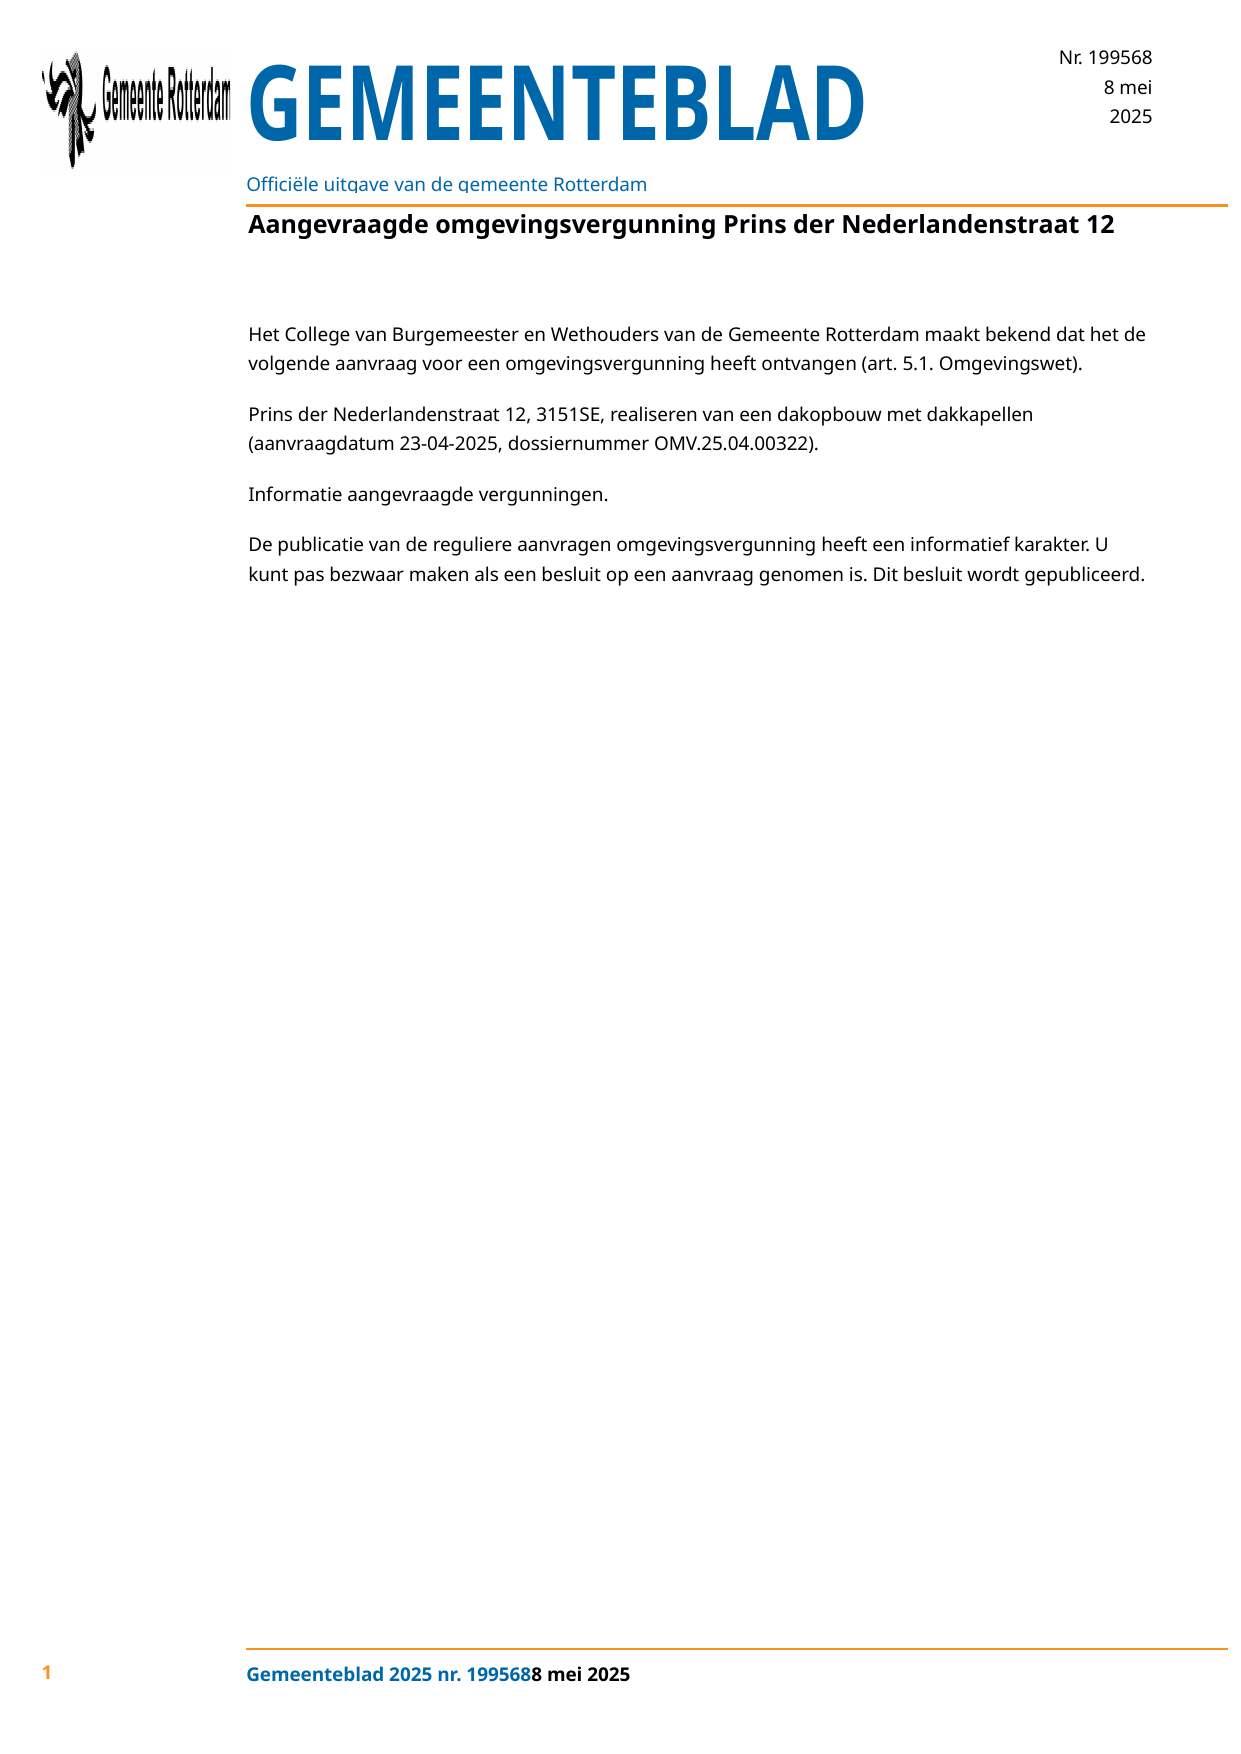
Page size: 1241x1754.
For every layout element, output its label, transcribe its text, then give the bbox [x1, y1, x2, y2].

text Informatie aangevraagde vergunningen. [248, 481, 1152, 506]
text Het College van Burgemeester en Wethouders van de Gemeente Rotterdam maakt bekend dat het de volgende aanvraag voor een omgevingsvergunning heeft ontvangen (art. 5.1. Omgevingswet). [248, 321, 1152, 376]
text De publicatie van de reguliere aanvragen omgevingsvergunning heeft een informatief karakter. U kunt pas bezwaar maken als een besluit op een aanvraag genomen is. Dit besluit wordt gepubliceerd. [248, 531, 1152, 586]
text Prins der Nederlandenstraat 12, 3151SE, realiseren van een dakopbouw met dakkapellen (aanvraagdatum 23-04-2025, dossiernummer OMV.25.04.00322). [248, 401, 1152, 456]
picture [41, 47, 231, 172]
text Aangevraagde omgevingsvergunning Prins der Nederlandenstraat 12 [248, 207, 1152, 241]
